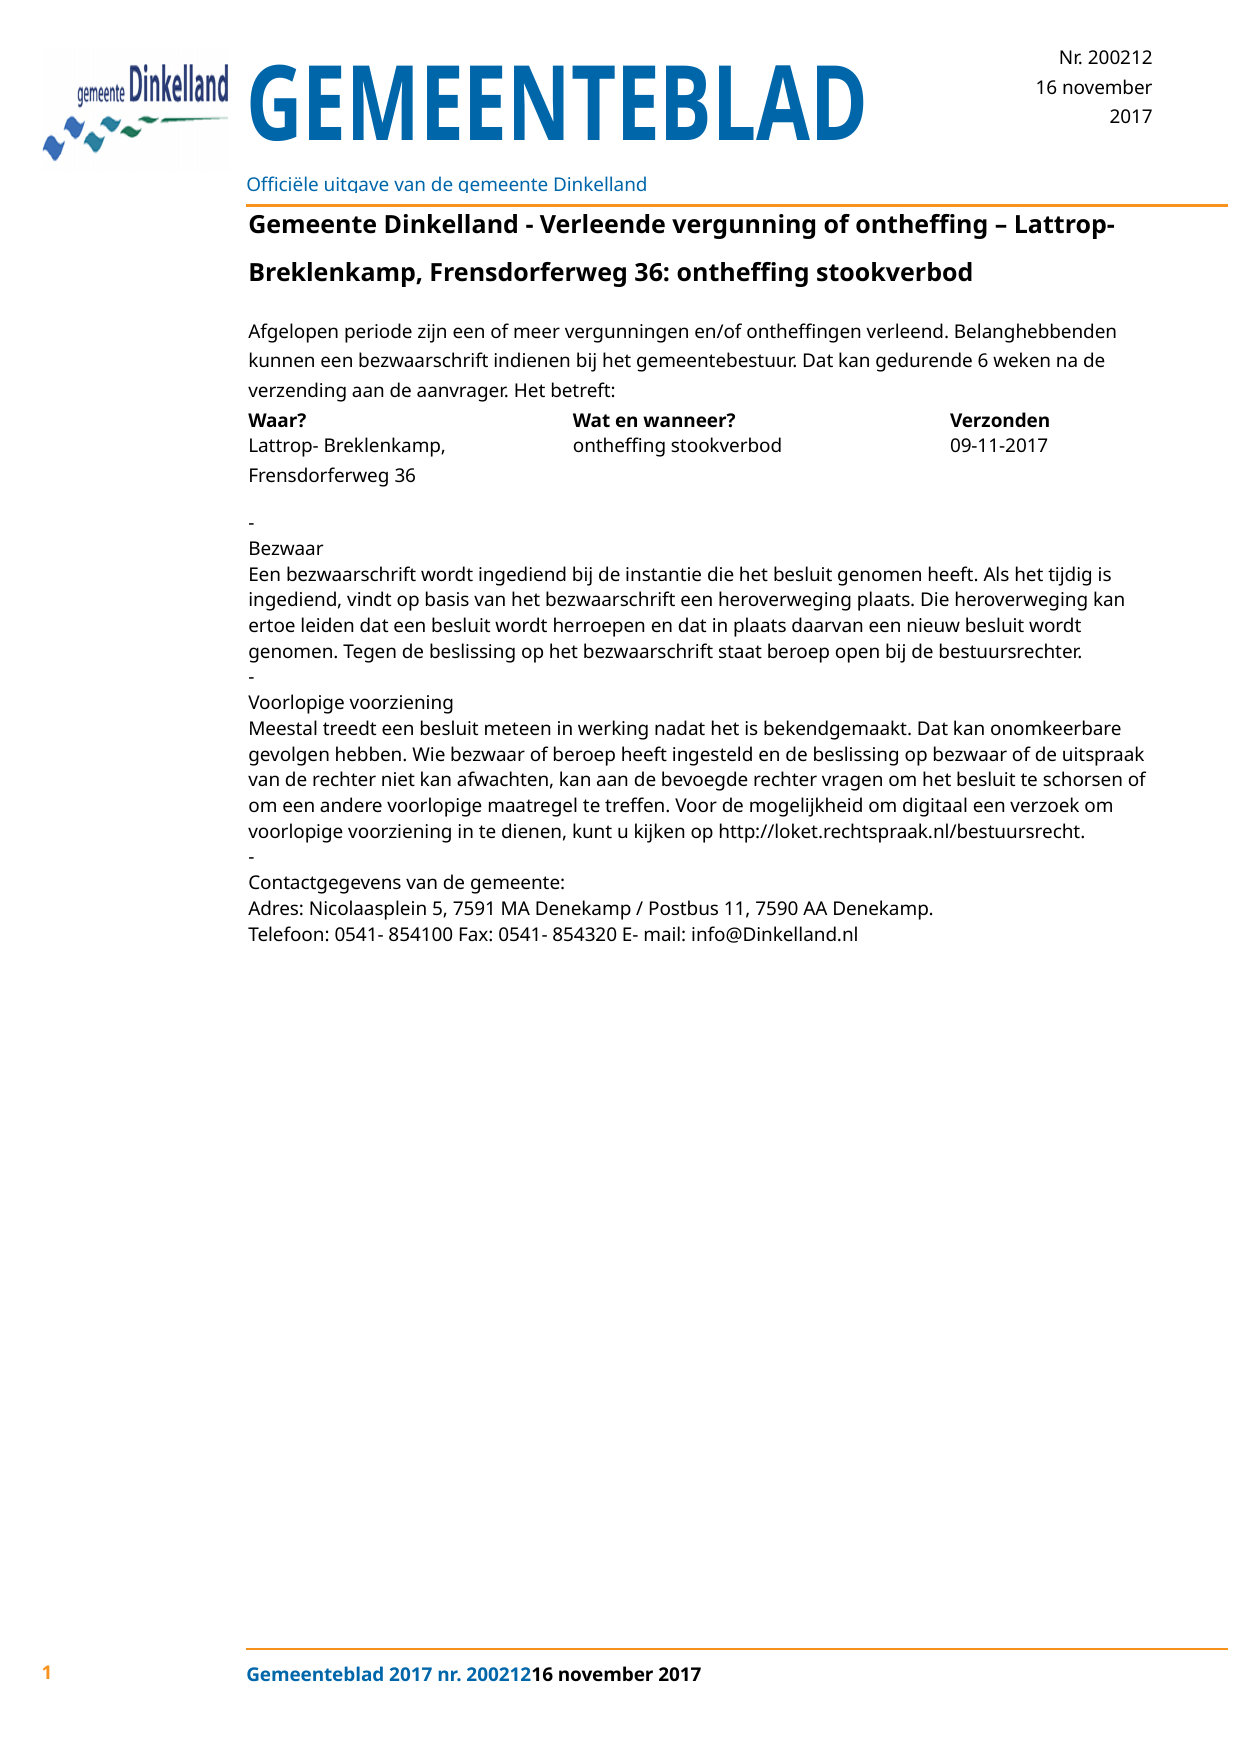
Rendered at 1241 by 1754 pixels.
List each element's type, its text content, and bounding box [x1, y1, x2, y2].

text Telefoon: 0541- 854100 Fax: 0541- 854320 E- mail: info@Dinkelland.nl [248, 921, 1152, 947]
table_header Waar? [248, 407, 573, 432]
table_header Wat en wanneer? [573, 407, 950, 432]
table_cell Lattrop- Breklenkamp, Frensdorferweg 36 [248, 433, 573, 488]
text Meestal treedt een besluit meteen in werking nadat het is bekendgemaakt. Dat kan onomkeerbare gevolgen hebben. Wie bezwaar of beroep heeft ingesteld en de beslissing op bezwaar of de uitspraak van de rechter niet kan afwachten, kan aan de bevoegde rechter vragen om het besluit te schorsen of om een andere voorlopige maatregel te treffen. Voor de mogelijkheid om digitaal een verzoek om voorlopige voorziening in te dienen, kunt u kijken op http://loket.rechtspraak.nl/bestuursrecht. [248, 715, 1152, 844]
text Bezwaar [248, 535, 1152, 561]
text Een bezwaarschrift wordt ingediend bij de instantie die het besluit genomen heeft. Als het tijdig is ingediend, vindt op basis van het bezwaarschrift een heroverweging plaats. Die heroverweging kan ertoe leiden dat een besluit wordt herroepen en dat in plaats daarvan een nieuw besluit wordt genomen. Tegen de beslissing op het bezwaarschrift staat beroep open bij de bestuursrechter. [248, 561, 1152, 664]
table_cell ontheffing stookverbod [573, 433, 950, 488]
table_cell 09-11-2017 [950, 433, 1152, 488]
text - [248, 509, 1152, 535]
text Afgelopen periode zijn een of meer vergunningen en/of ontheffingen verleend. Belanghebbenden kunnen een bezwaarschrift indienen bij het gemeentebestuur. Dat kan gedurende 6 weken na de verzending aan de aanvrager. Het betreft: [248, 318, 1152, 403]
picture [41, 47, 231, 172]
table_header Verzonden [950, 407, 1152, 432]
text - [248, 664, 1152, 689]
text Voorlopige voorziening [248, 689, 1152, 715]
text Gemeente Dinkelland - Verleende vergunning of ontheffing – Lattrop-Breklenkamp, Frensdorferweg 36: ontheffing stookverbod [248, 207, 1152, 288]
text Contactgegevens van de gemeente: [248, 869, 1152, 895]
text Adres: Nicolaasplein 5, 7591 MA Denekamp / Postbus 11, 7590 AA Denekamp. [248, 895, 1152, 921]
text - [248, 844, 1152, 869]
